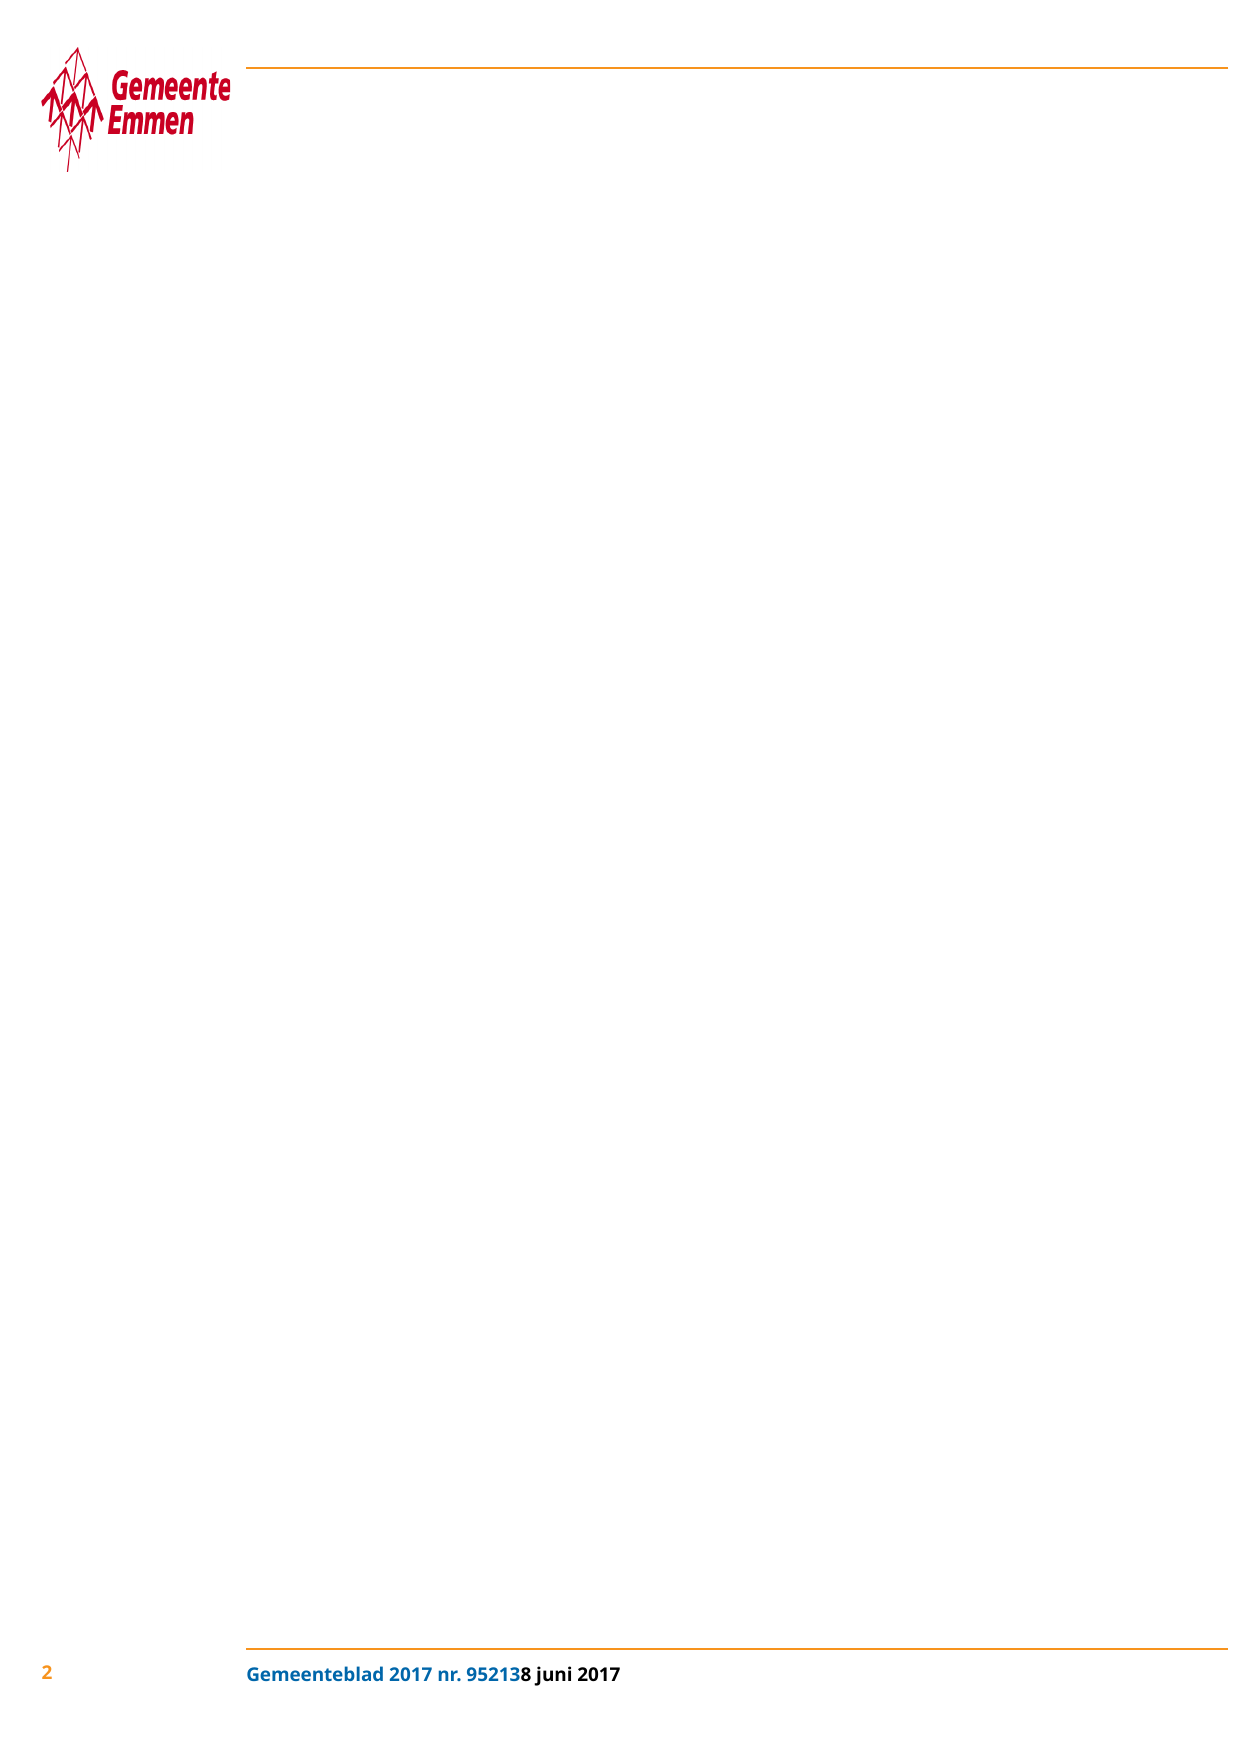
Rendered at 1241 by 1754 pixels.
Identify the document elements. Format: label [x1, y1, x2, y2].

picture [41, 47, 231, 172]
